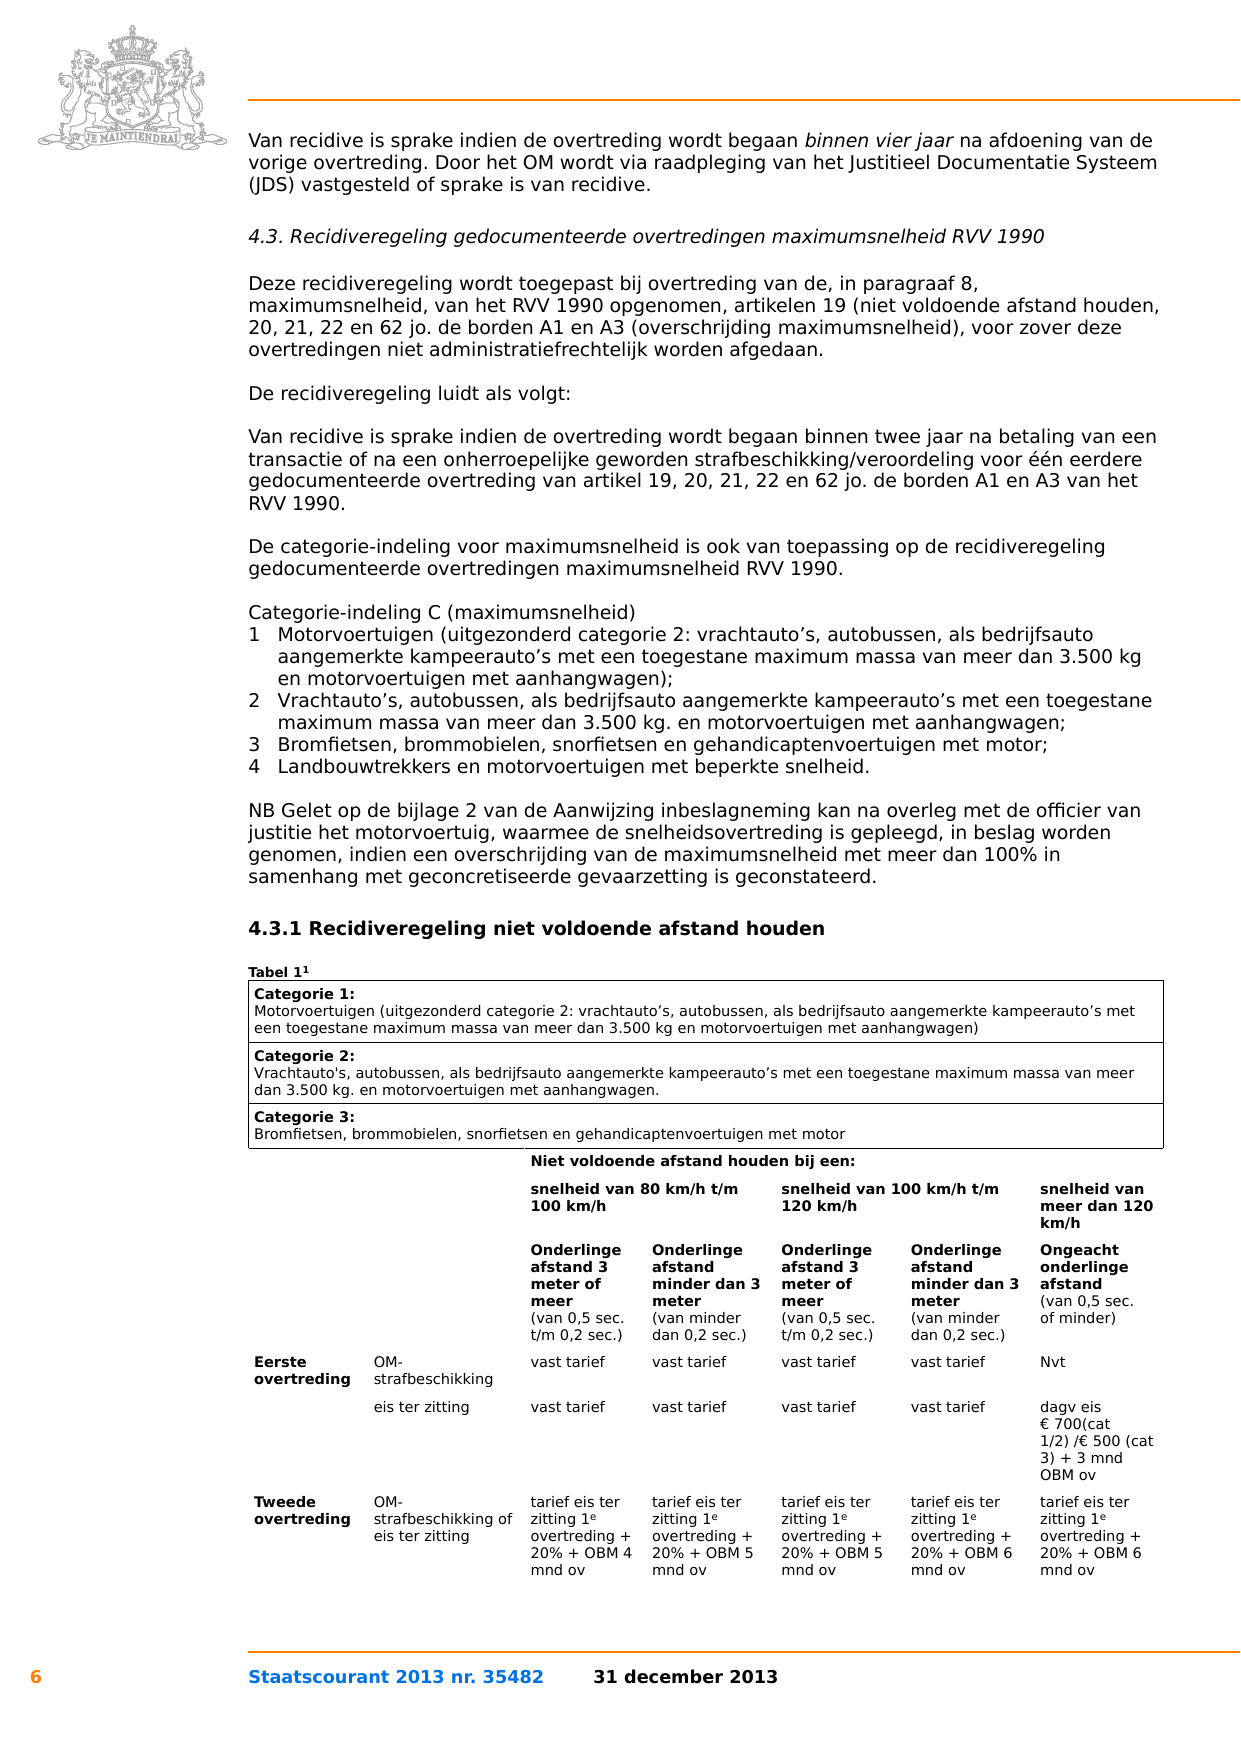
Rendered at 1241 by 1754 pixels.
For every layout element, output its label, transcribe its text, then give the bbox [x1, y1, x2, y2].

table_cell Eerste overtreding [249, 1350, 367, 1488]
table_cell tarief eis ter zitting 1e overtreding + 20% + OBM 5 mnd ov [646, 1489, 775, 1583]
table_cell tarief eis ter zitting 1e overtreding + 20% + OBM 6 mnd ov [1034, 1489, 1163, 1583]
table_cell OM-strafbeschikking of eis ter zitting [368, 1489, 524, 1583]
text 1 Motorvoertuigen (uitgezonderd categorie 2: vrachtauto’s, autobussen, als bedrijfsauto aangemerkte kampeerauto’s met een toegestane maximum massa van meer dan 3.500 kg en motorvoertuigen met aanhangwagen); [248, 624, 1163, 690]
table_cell tarief eis ter zitting 1e overtreding + 20% + OBM 5 mnd ov [776, 1489, 904, 1583]
text 4 Landbouwtrekkers en motorvoertuigen met beperkte snelheid. [248, 756, 1163, 778]
table_cell tarief eis ter zitting 1e overtreding + 20% + OBM 6 mnd ov [905, 1489, 1033, 1583]
picture [38, 25, 227, 150]
table_cell Vrachtauto's, autobussen, als bedrijfsauto aangemerkte kampeerauto’s met een toegestane maximum massa van meer dan 3.500 kg. en motorvoertuigen met aanhangwagen. [249, 1065, 1163, 1103]
table_cell Tweede overtreding [249, 1489, 367, 1583]
table_cell vast tarief [905, 1350, 1033, 1393]
table_cell Categorie 2: [249, 1043, 1163, 1064]
text 3 Bromfietsen, brommobielen, snorfietsen en gehandicaptenvoertuigen met motor; [248, 734, 1163, 756]
text NB Gelet op de bijlage 2 van de Aanwijzing inbeslagneming kan na overleg met de officier van justitie het motorvoertuig, waarmee de snelheidsovertreding is gepleegd, in beslag worden genomen, indien een overschrijding van de maximumsnelheid met meer dan 100% in samenhang met geconcretiseerde gevaarzetting is geconstateerd. [248, 800, 1163, 888]
table_cell vast tarief [525, 1350, 645, 1393]
table_cell tarief eis ter zitting 1e overtreding + 20% + OBM 4 mnd ov [525, 1489, 645, 1583]
table_cell Onderlinge afstand minder dan 3 meter (van minder dan 0,2 sec.) [646, 1237, 775, 1348]
text Van recidive is sprake indien de overtreding wordt begaan binnen twee jaar na betaling van een transactie of na een onherroepelijke geworden strafbeschikking/veroordeling voor één eerdere gedocumenteerde overtreding van artikel 19, 20, 21, 22 en 62 jo. de borden A1 en A3 van het RVV 1990. [248, 426, 1163, 514]
table_cell vast tarief [776, 1350, 904, 1393]
table_cell Categorie 3: [249, 1104, 1163, 1126]
table_cell [249, 1149, 524, 1348]
text Van recidive is sprake indien de overtreding wordt begaan binnen vier jaar na afdoening van de vorige overtreding. Door het OM wordt via raadpleging van het Justitieel Documentatie Systeem (JDS) vastgesteld of sprake is van recidive. [248, 130, 1163, 196]
table_cell Onderlinge afstand minder dan 3 meter (van minder dan 0,2 sec.) [905, 1237, 1033, 1348]
table_cell OM- strafbeschikking [368, 1350, 524, 1393]
table_cell Bromfietsen, brommobielen, snorfietsen en gehandicaptenvoertuigen met motor [249, 1126, 1163, 1147]
table_cell Nvt [1034, 1350, 1163, 1393]
text De recidiveregeling luidt als volgt: [248, 383, 1163, 404]
table_cell eis ter zitting [368, 1394, 524, 1488]
table_cell Niet voldoende afstand houden bij een: [525, 1149, 1163, 1175]
table_cell snelheid van 100 km/h t/m 120 km/h [776, 1176, 1033, 1236]
table_cell vast tarief [646, 1350, 775, 1393]
text Deze recidiveregeling wordt toegepast bij overtreding van de, in paragraaf 8, maximumsnelheid, van het RVV 1990 opgenomen, artikelen 19 (niet voldoende afstand houden, 20, 21, 22 en 62 jo. de borden A1 en A3 (overschrijding maximumsnelheid), voor zover deze overtredingen niet administratiefrechtelijk worden afgedaan. [248, 273, 1163, 361]
table_cell snelheid van 80 km/h t/m 100 km/h [525, 1176, 775, 1236]
table_cell vast tarief [776, 1394, 904, 1488]
table_cell Ongeacht onderlinge afstand (van 0,5 sec. of minder) [1034, 1237, 1163, 1348]
text De categorie-indeling voor maximumsnelheid is ook van toepassing op de recidiveregeling gedocumenteerde overtredingen maximumsnelheid RVV 1990. [248, 536, 1163, 580]
table_cell Motorvoertuigen (uitgezonderd categorie 2: vrachtauto’s, autobussen, als bedrijfsauto aangemerkte kampeerauto’s met een toegestane maximum massa van meer dan 3.500 kg en motorvoertuigen met aanhangwagen) [249, 1003, 1163, 1042]
table_header Tabel 11 [248, 965, 1163, 980]
table_cell dagv eis € 700(cat 1/2) /€ 500 (cat 3) + 3 mnd OBM ov [1034, 1394, 1163, 1488]
table_cell snelheid van meer dan 120 km/h [1034, 1176, 1163, 1236]
text 2 Vrachtauto’s, autobussen, als bedrijfsauto aangemerkte kampeerauto’s met een toegestane maximum massa van meer dan 3.500 kg. en motorvoertuigen met aanhangwagen; [248, 690, 1163, 734]
table_cell vast tarief [646, 1394, 775, 1488]
table_cell vast tarief [905, 1394, 1033, 1488]
subtitle 4.3. Recidiveregeling gedocumenteerde overtredingen maximumsnelheid RVV 1990 [248, 226, 1163, 248]
text Categorie-indeling C (maximumsnelheid) [248, 602, 1163, 624]
table_cell Onderlinge afstand 3 meter of meer (van 0,5 sec. t/m 0,2 sec.) [776, 1237, 904, 1348]
table_cell Categorie 1: [249, 981, 1163, 1003]
subtitle 4.3.1 Recidiveregeling niet voldoende afstand houden [248, 918, 1163, 940]
table_cell Onderlinge afstand 3 meter of meer (van 0,5 sec. t/m 0,2 sec.) [525, 1237, 645, 1348]
table_cell vast tarief [525, 1394, 645, 1488]
